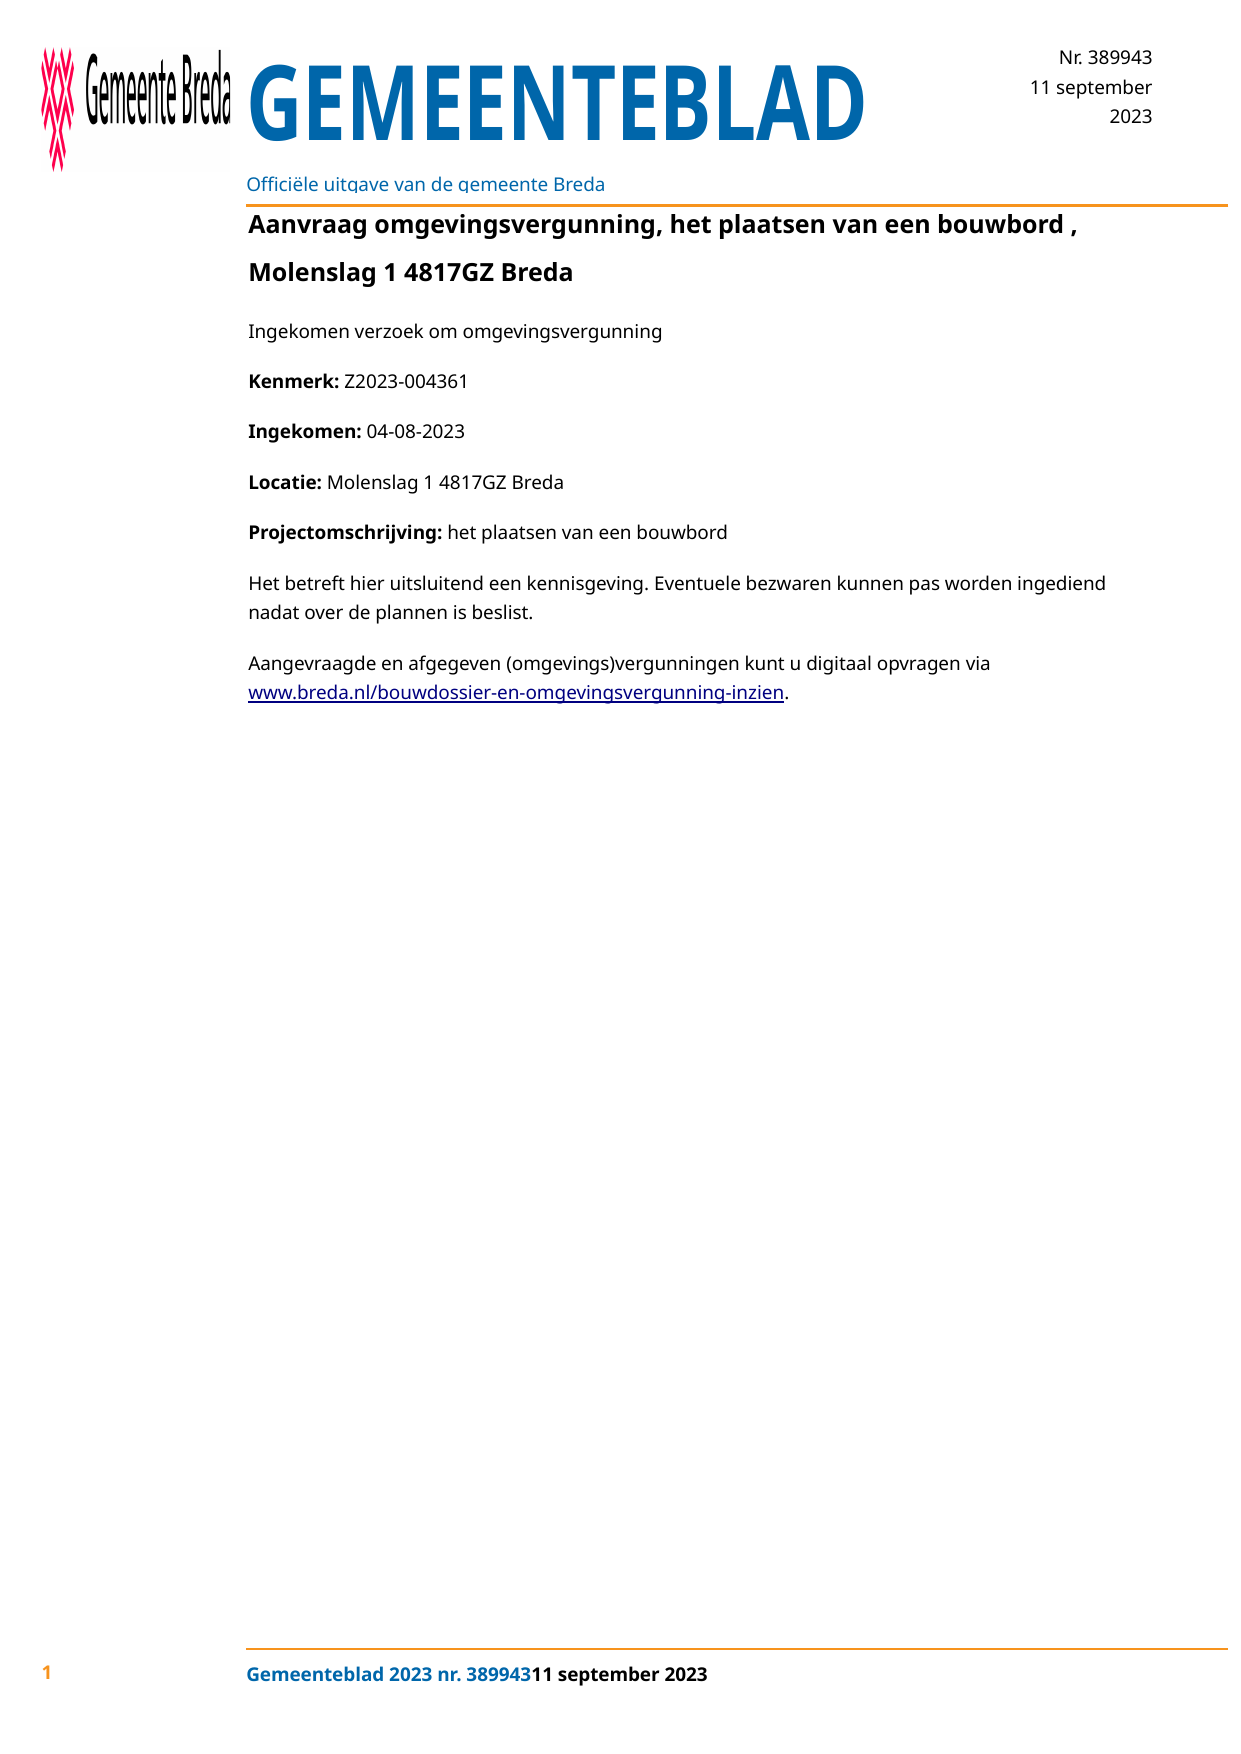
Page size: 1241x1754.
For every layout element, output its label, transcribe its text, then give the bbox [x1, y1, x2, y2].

text Ingekomen verzoek om omgevingsvergunning [248, 318, 1152, 344]
text Aangevraagde en afgegeven (omgevings)vergunningen kunt u digitaal opvragen via www.breda.nl/bouwdossier-en-omgevingsvergunning-inzien. [248, 650, 1152, 705]
text Ingekomen: 04-08-2023 [248, 419, 1152, 444]
text Het betreft hier uitsluitend een kennisgeving. Eventuele bezwaren kunnen pas worden ingediend nadat over de plannen is beslist. [248, 570, 1152, 625]
picture [41, 47, 231, 172]
text Locatie: Molenslag 1 4817GZ Breda [248, 469, 1152, 495]
text Aanvraag omgevingsvergunning, het plaatsen van een bouwbord , Molenslag 1 4817GZ Breda [248, 207, 1152, 288]
text Projectomschrijving: het plaatsen van een bouwbord [248, 519, 1152, 545]
text Kenmerk: Z2023-004361 [248, 368, 1152, 394]
